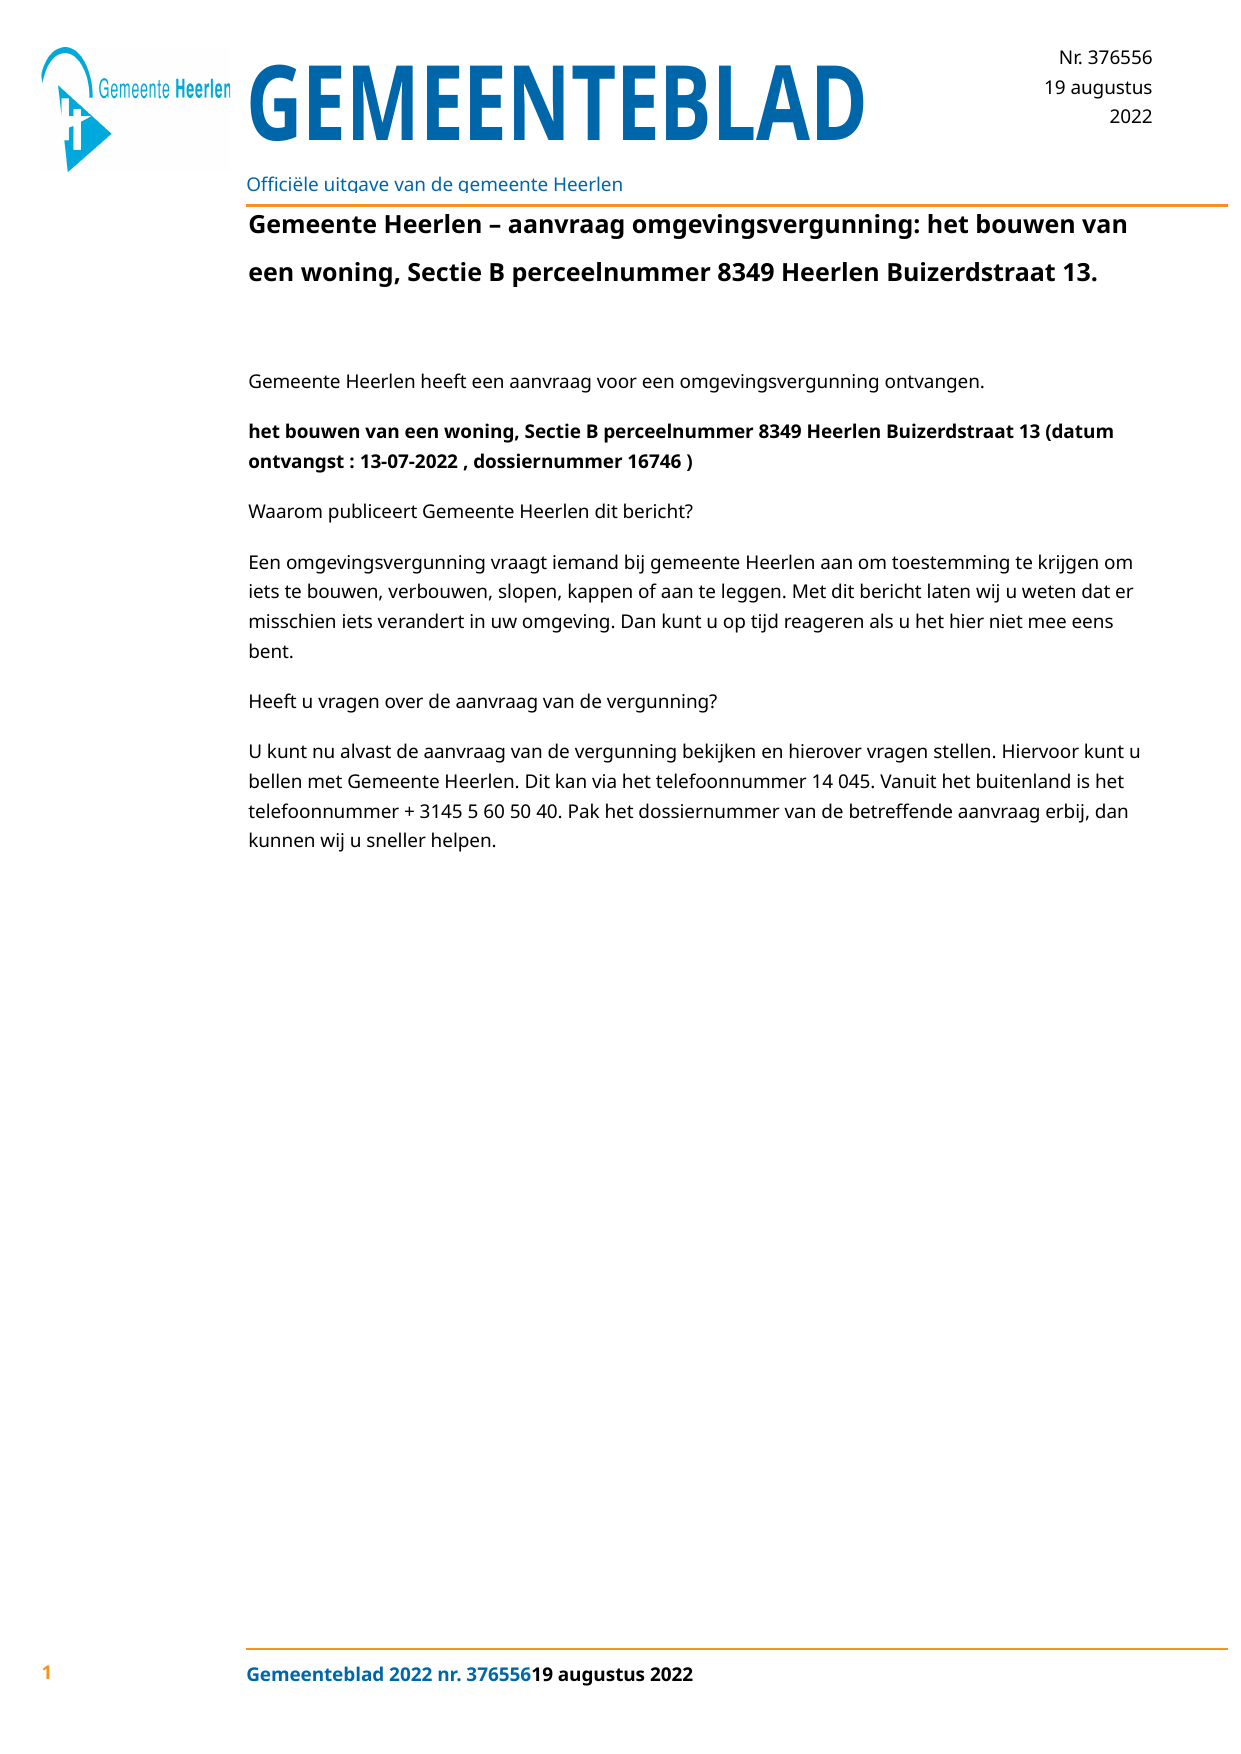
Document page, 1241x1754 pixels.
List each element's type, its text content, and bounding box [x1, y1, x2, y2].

text U kunt nu alvast de aanvraag van de vergunning bekijken en hierover vragen stellen. Hiervoor kunt u bellen met Gemeente Heerlen. Dit kan via het telefoonnummer 14 045. Vanuit het buitenland is het telefoonnummer + 3145 5 60 50 40. Pak het dossiernummer van de betreffende aanvraag erbij, dan kunnen wij u sneller helpen. [248, 739, 1152, 853]
text Gemeente Heerlen heeft een aanvraag voor een omgevingsvergunning ontvangen. [248, 368, 1152, 394]
text Waarom publiceert Gemeente Heerlen dit bericht? [248, 499, 1152, 524]
text Gemeente Heerlen – aanvraag omgevingsvergunning: het bouwen van een woning, Sectie B perceelnummer 8349 Heerlen Buizerdstraat 13. [248, 207, 1152, 288]
text het bouwen van een woning, Sectie B perceelnummer 8349 Heerlen Buizerdstraat 13 (datum ontvangst : 13-07-2022 , dossiernummer 16746 ) [248, 419, 1152, 474]
picture [41, 47, 59, 70]
text Heeft u vragen over de aanvraag van de vergunning? [248, 688, 1152, 714]
picture [41, 47, 231, 172]
text Een omgevingsvergunning vraagt iemand bij gemeente Heerlen aan om toestemming te krijgen om iets te bouwen, verbouwen, slopen, kappen of aan te leggen. Met dit bericht laten wij u weten dat er misschien iets verandert in uw omgeving. Dan kunt u op tijd reageren als u het hier niet mee eens bent. [248, 549, 1152, 664]
